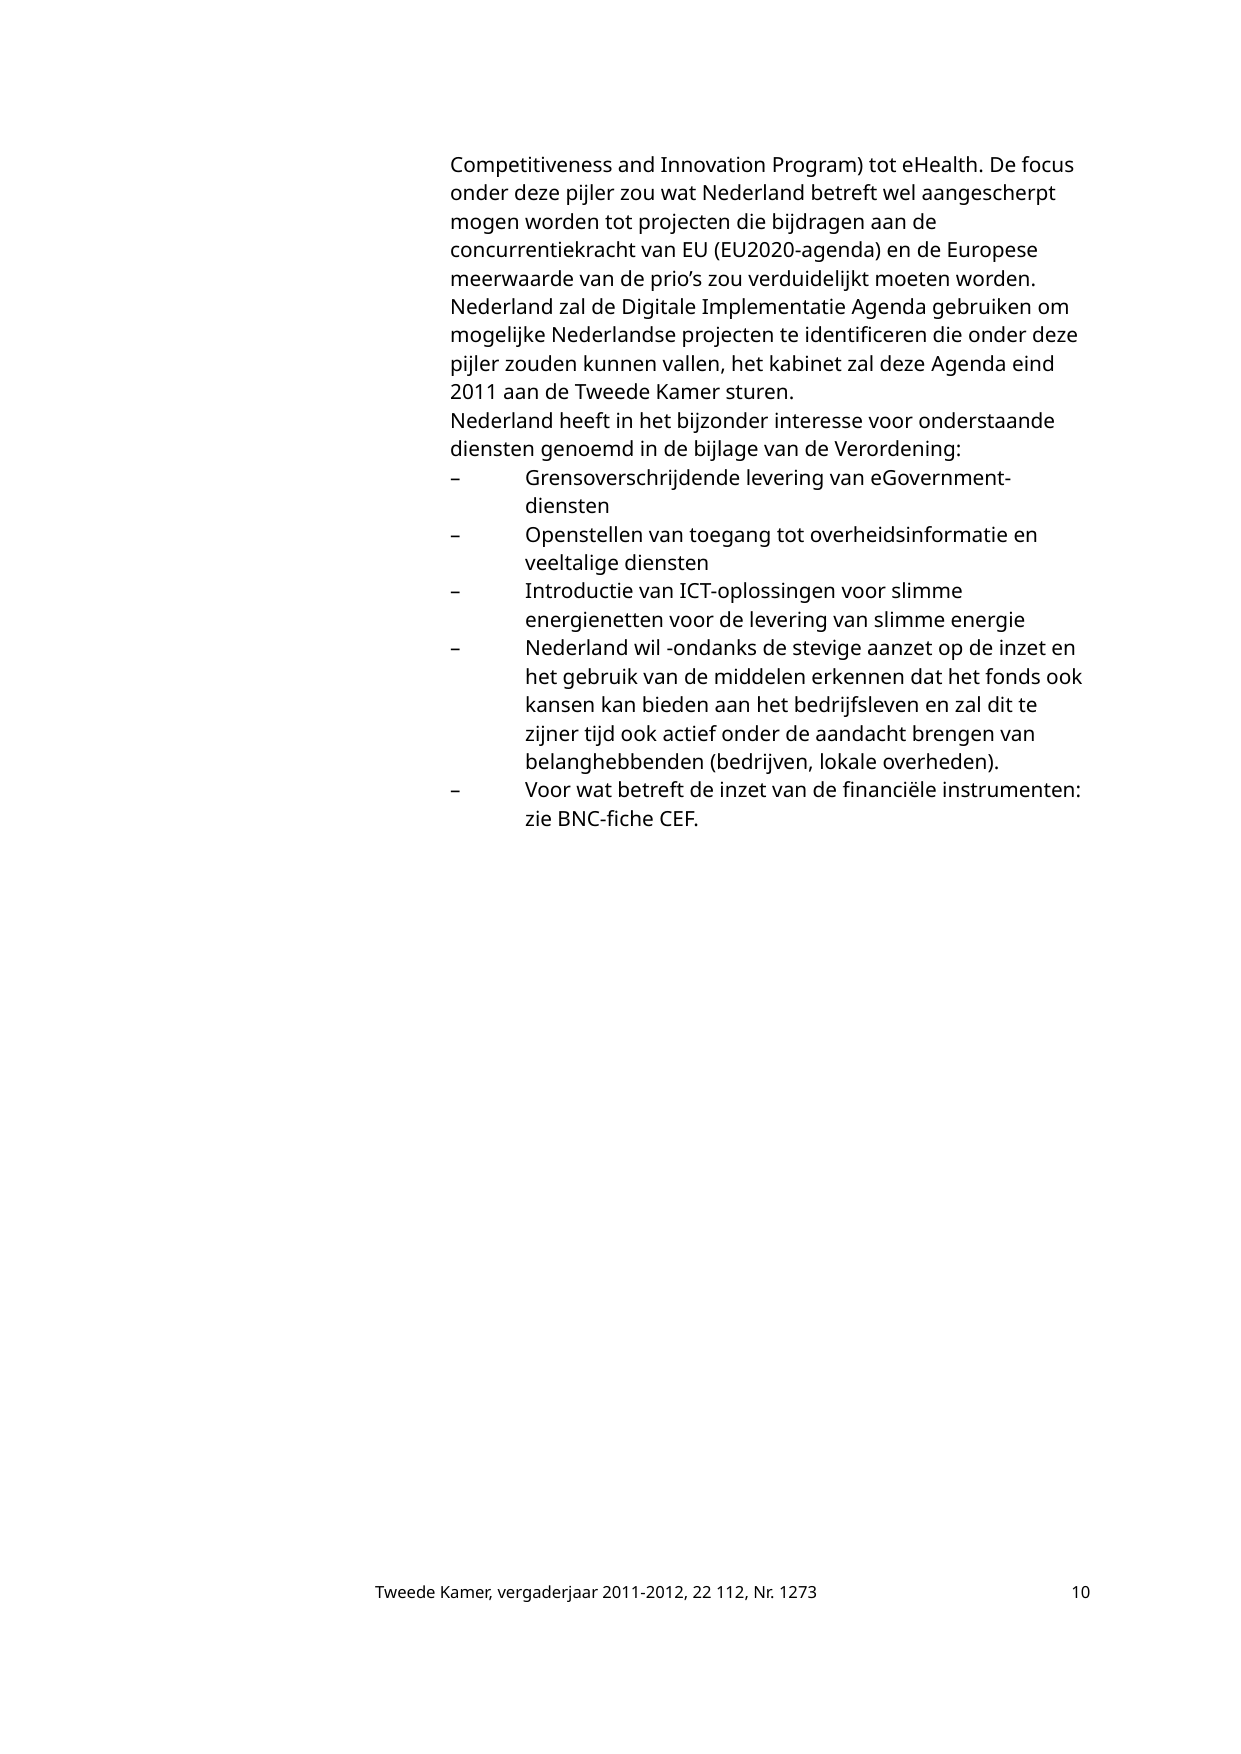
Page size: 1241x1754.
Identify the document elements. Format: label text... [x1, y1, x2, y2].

list Nederland wil -ondanks de stevige aanzet op de inzet en het gebruik van de middelen erkennen dat het fonds ook kansen kan bieden aan het bedrijfsleven en zal dit te zijner tijd ook actief onder de aandacht brengen van belanghebbenden (bedrijven, lokale overheden). [450, 633, 1090, 776]
list Openstellen van toegang tot overheidsinformatie en veeltalige diensten [450, 520, 1090, 577]
list Introductie van ICT-oplossingen voor slimme energienetten voor de levering van slimme energie [450, 577, 1090, 633]
list Competitiveness and Innovation Program) tot eHealth. De focus onder deze pijler zou wat Nederland betreft wel aangescherpt mogen worden tot projecten die bijdragen aan de concurrentiekracht van EU (EU2020-agenda) en de Europese meerwaarde van de prio’s zou verduidelijkt moeten worden. Nederland zal de Digitale Implementatie Agenda gebruiken om mogelijke Nederlandse projecten te identificeren die onder deze pijler zouden kunnen vallen, het kabinet zal deze Agenda eind 2011 aan de Tweede Kamer sturen. [375, 150, 1090, 406]
list Voor wat betreft de inzet van de financiële instrumenten: zie BNC-fiche CEF. [450, 776, 1090, 832]
list Nederland heeft in het bijzonder interesse voor onderstaande diensten genoemd in de bijlage van de Verordening: [375, 406, 1090, 463]
list Grensoverschrijdende levering van eGovernment-diensten [450, 463, 1090, 520]
